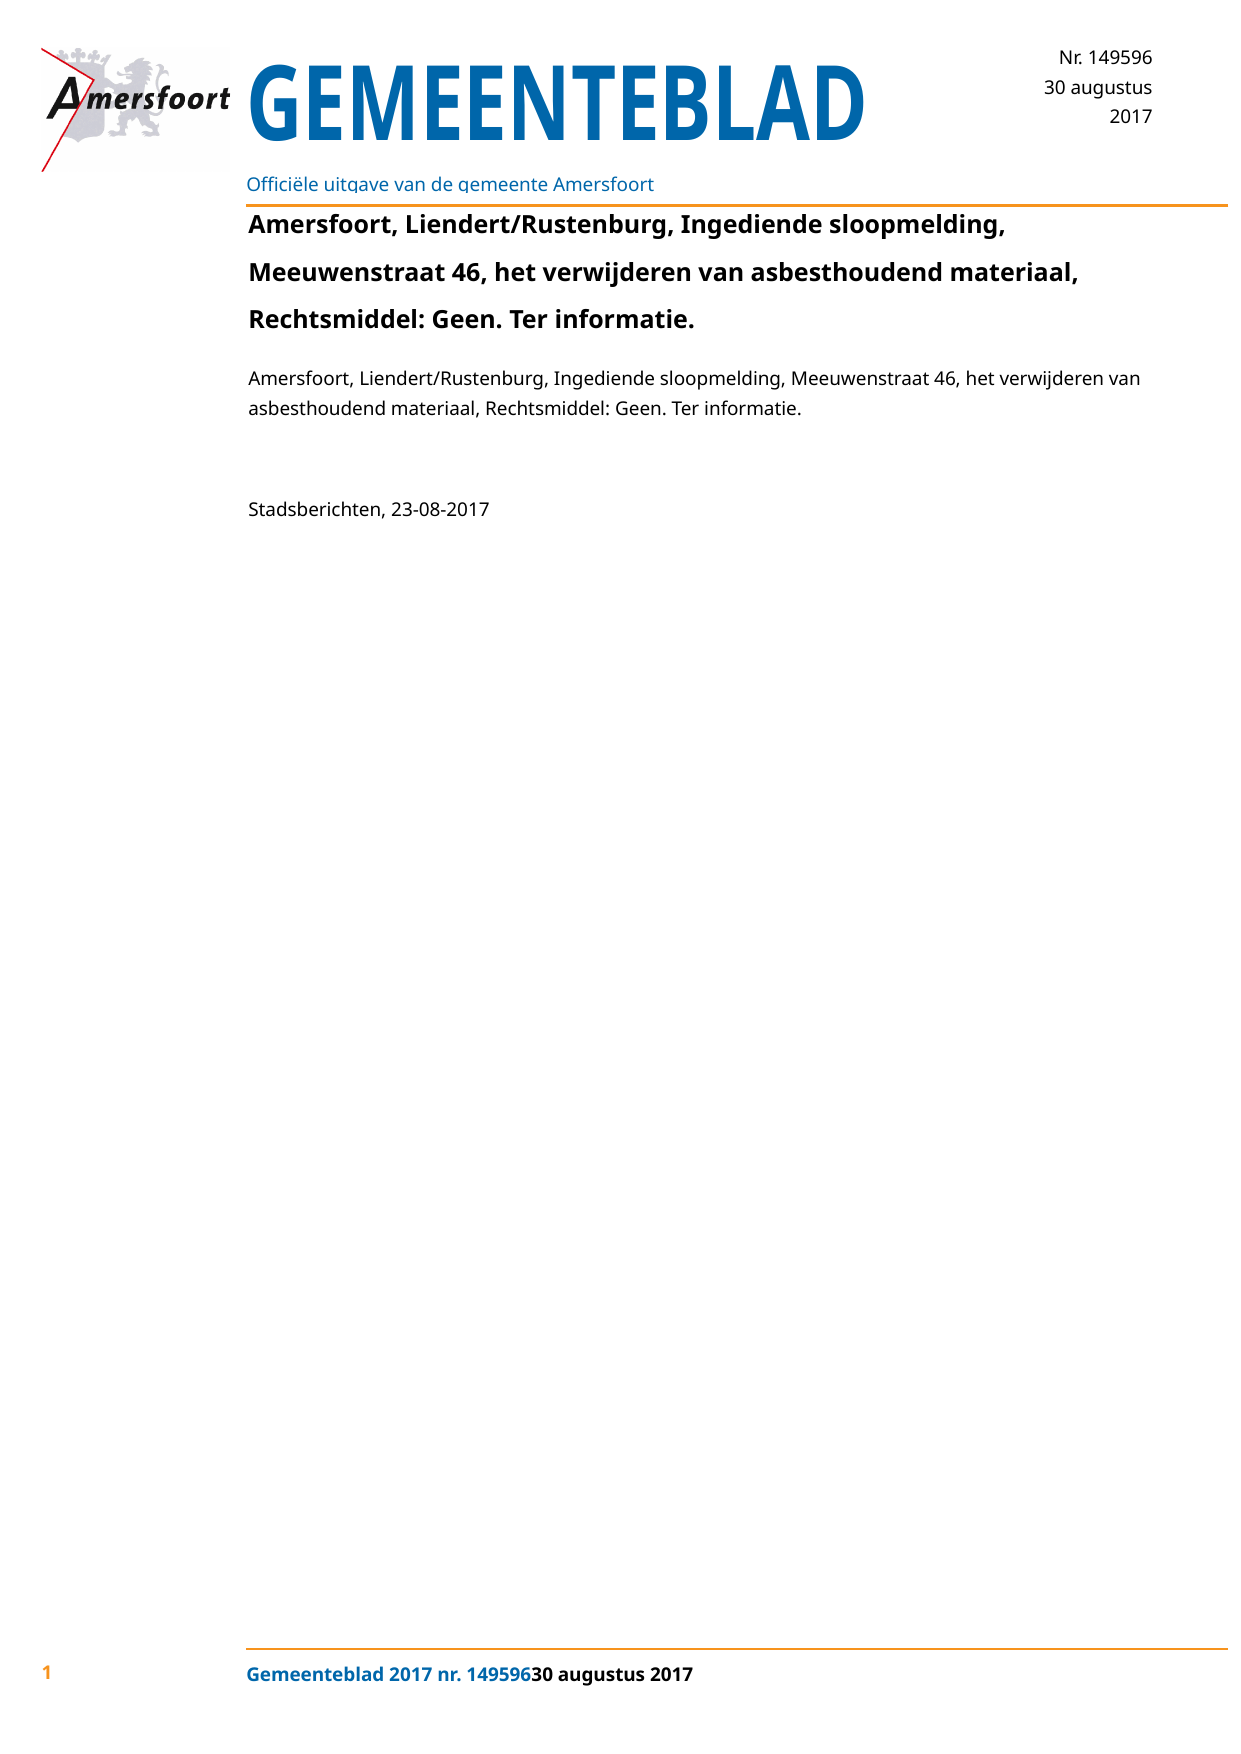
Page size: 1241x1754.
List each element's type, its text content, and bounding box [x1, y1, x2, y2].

picture [41, 47, 231, 172]
text Amersfoort, Liendert/Rustenburg, Ingediende sloopmelding, Meeuwenstraat 46, het verwijderen van asbesthoudend materiaal, Rechtsmiddel: Geen. Ter informatie. [248, 366, 1152, 421]
text Stadsberichten, 23-08-2017 [248, 496, 1152, 522]
text Amersfoort, Liendert/Rustenburg, Ingediende sloopmelding, Meeuwenstraat 46, het verwijderen van asbesthoudend materiaal, Rechtsmiddel: Geen. Ter informatie. [248, 207, 1152, 336]
